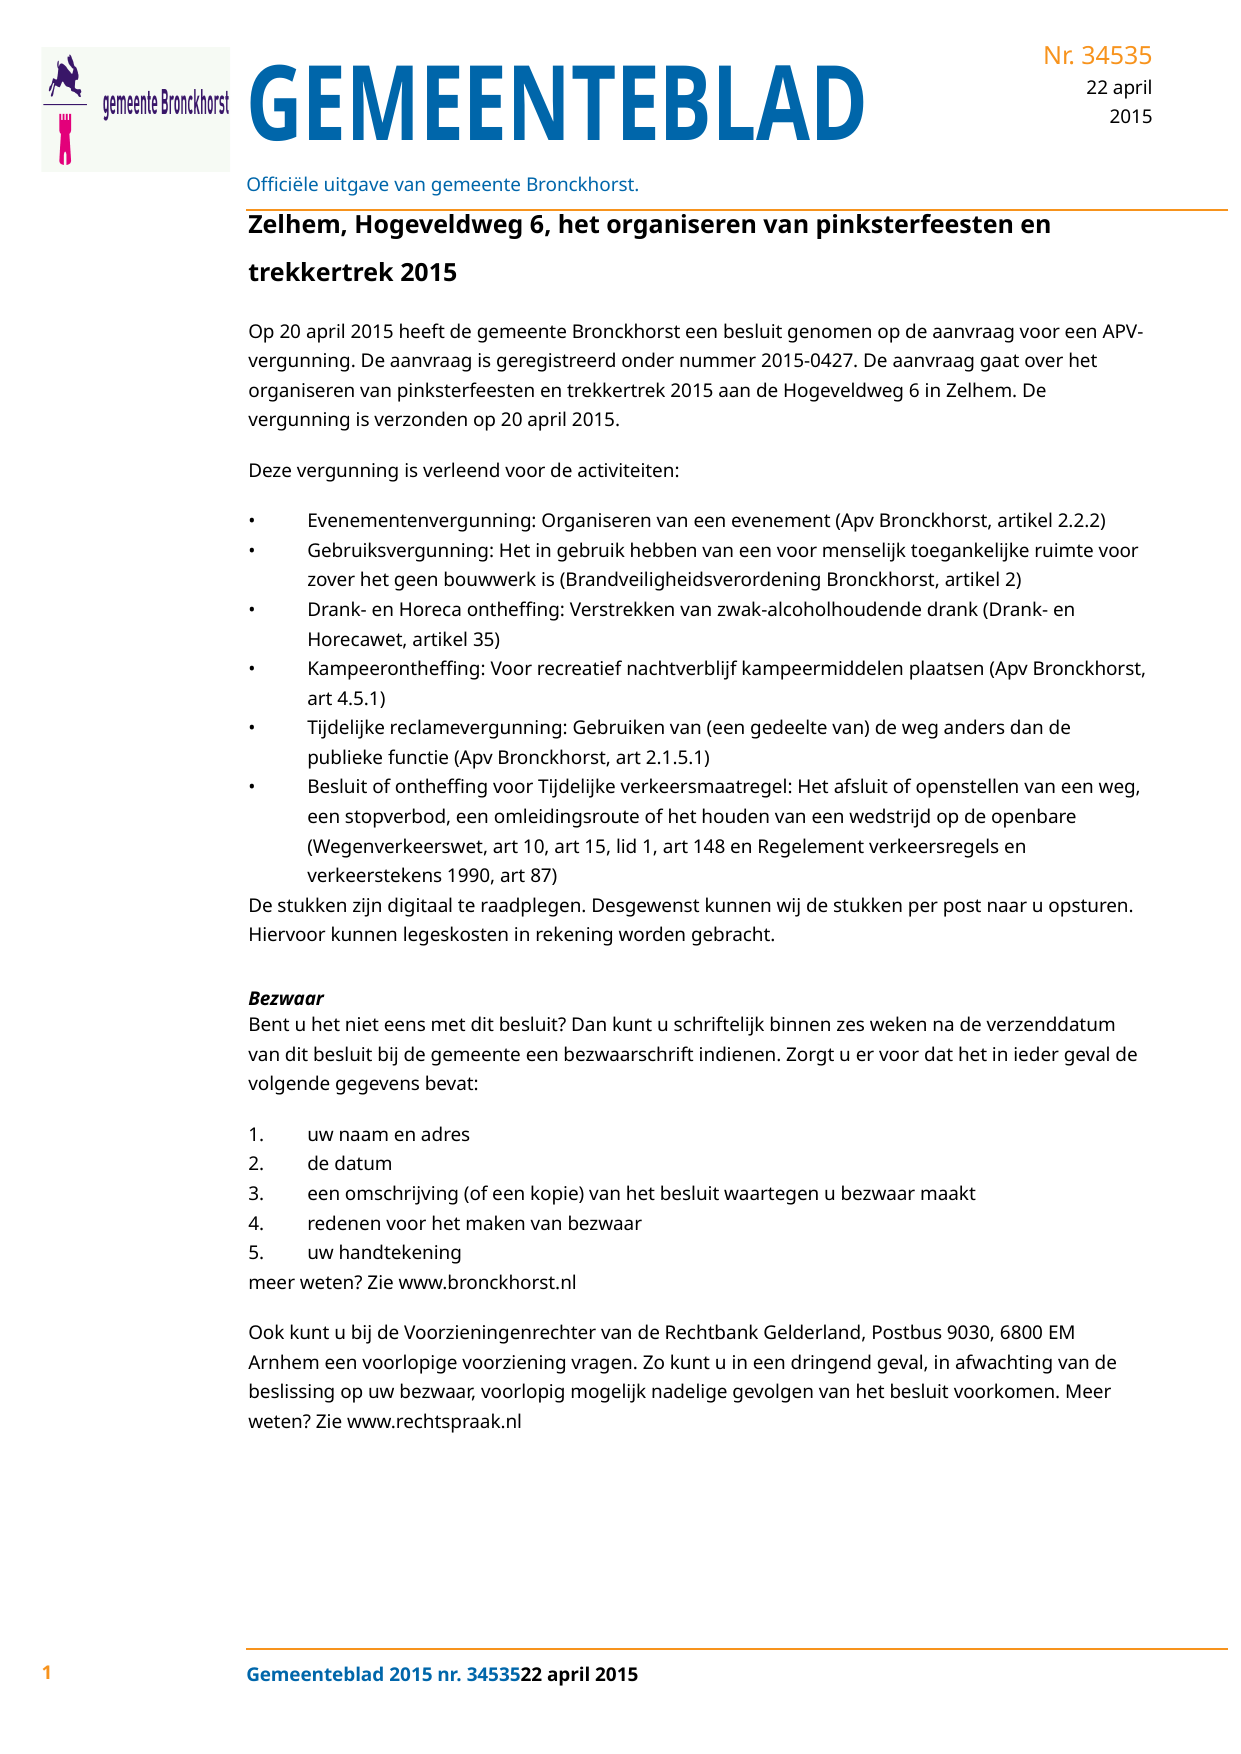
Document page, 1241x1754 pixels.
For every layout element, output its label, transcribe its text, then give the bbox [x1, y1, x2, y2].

text Bezwaar [248, 986, 1152, 1011]
text Op 20 april 2015 heeft de gemeente Bronckhorst een besluit genomen op de aanvraag voor een APV-vergunning. De aanvraag is geregistreerd onder nummer 2015-0427. De aanvraag gaat over het organiseren van pinksterfeesten en trekkertrek 2015 aan de Hogeveldweg 6 in Zelhem. De vergunning is verzonden op 20 april 2015. [248, 318, 1152, 432]
text meer weten? Zie www.bronckhorst.nl [248, 1269, 1152, 1294]
text De stukken zijn digitaal te raadplegen. Desgewenst kunnen wij de stukken per post naar u opsturen. Hiervoor kunnen legeskosten in rekening worden gebracht. [248, 892, 1152, 947]
list uw handtekening [248, 1239, 1152, 1265]
list Kampeerontheffing: Voor recreatief nachtverblijf kampeermiddelen plaatsen (Apv Bronckhorst, art 4.5.1) [248, 655, 1152, 711]
list Drank- en Horeca ontheffing: Verstrekken van zwak-alcoholhoudende drank (Drank- en Horecawet, artikel 35) [248, 596, 1152, 652]
list Tijdelijke reclamevergunning: Gebruiken van (een gedeelte van) de weg anders dan de publieke functie (Apv Bronckhorst, art 2.1.5.1) [248, 714, 1152, 770]
list uw naam en adres [248, 1121, 1152, 1147]
list de datum [248, 1151, 1152, 1176]
list een omschrijving (of een kopie) van het besluit waartegen u bezwaar maakt [248, 1180, 1152, 1206]
list Evenementenvergunning: Organiseren van een evenement (Apv Bronckhorst, artikel 2.2.2) [248, 507, 1152, 533]
list Besluit of ontheffing voor Tijdelijke verkeersmaatregel: Het afsluit of openstellen van een weg, een stopverbod, een omleidingsroute of het houden van een wedstrijd op de openbare (Wegenverkeerswet, art 10, art 15, lid 1, art 148 en Regelement verkeersregels en verkeerstekens 1990, art 87) [248, 774, 1152, 888]
text Ook kunt u bij de Voorzieningenrechter van de Rechtbank Gelderland, Postbus 9030, 6800 EM Arnhem een voorlopige voorziening vragen. Zo kunt u in een dringend geval, in afwachting van de beslissing op uw bezwaar, voorlopig mogelijk nadelige gevolgen van het besluit voorkomen. Meer weten? Zie www.rechtspraak.nl [248, 1319, 1152, 1434]
picture [41, 47, 231, 172]
text Bent u het niet eens met dit besluit? Dan kunt u schriftelijk binnen zes weken na de verzenddatum van dit besluit bij de gemeente een bezwaarschrift indienen. Zorgt u er voor dat het in ieder geval de volgende gegevens bevat: [248, 1011, 1152, 1096]
text Zelhem, Hogeveldweg 6, het organiseren van pinksterfeesten en trekkertrek 2015 [248, 211, 1152, 288]
list Gebruiksvergunning: Het in gebruik hebben van een voor menselijk toegankelijke ruimte voor zover het geen bouwwerk is (Brandveiligheidsverordening Bronckhorst, artikel 2) [248, 537, 1152, 592]
list redenen voor het maken van bezwaar [248, 1210, 1152, 1235]
text Deze vergunning is verleend voor de activiteiten: [248, 457, 1152, 483]
